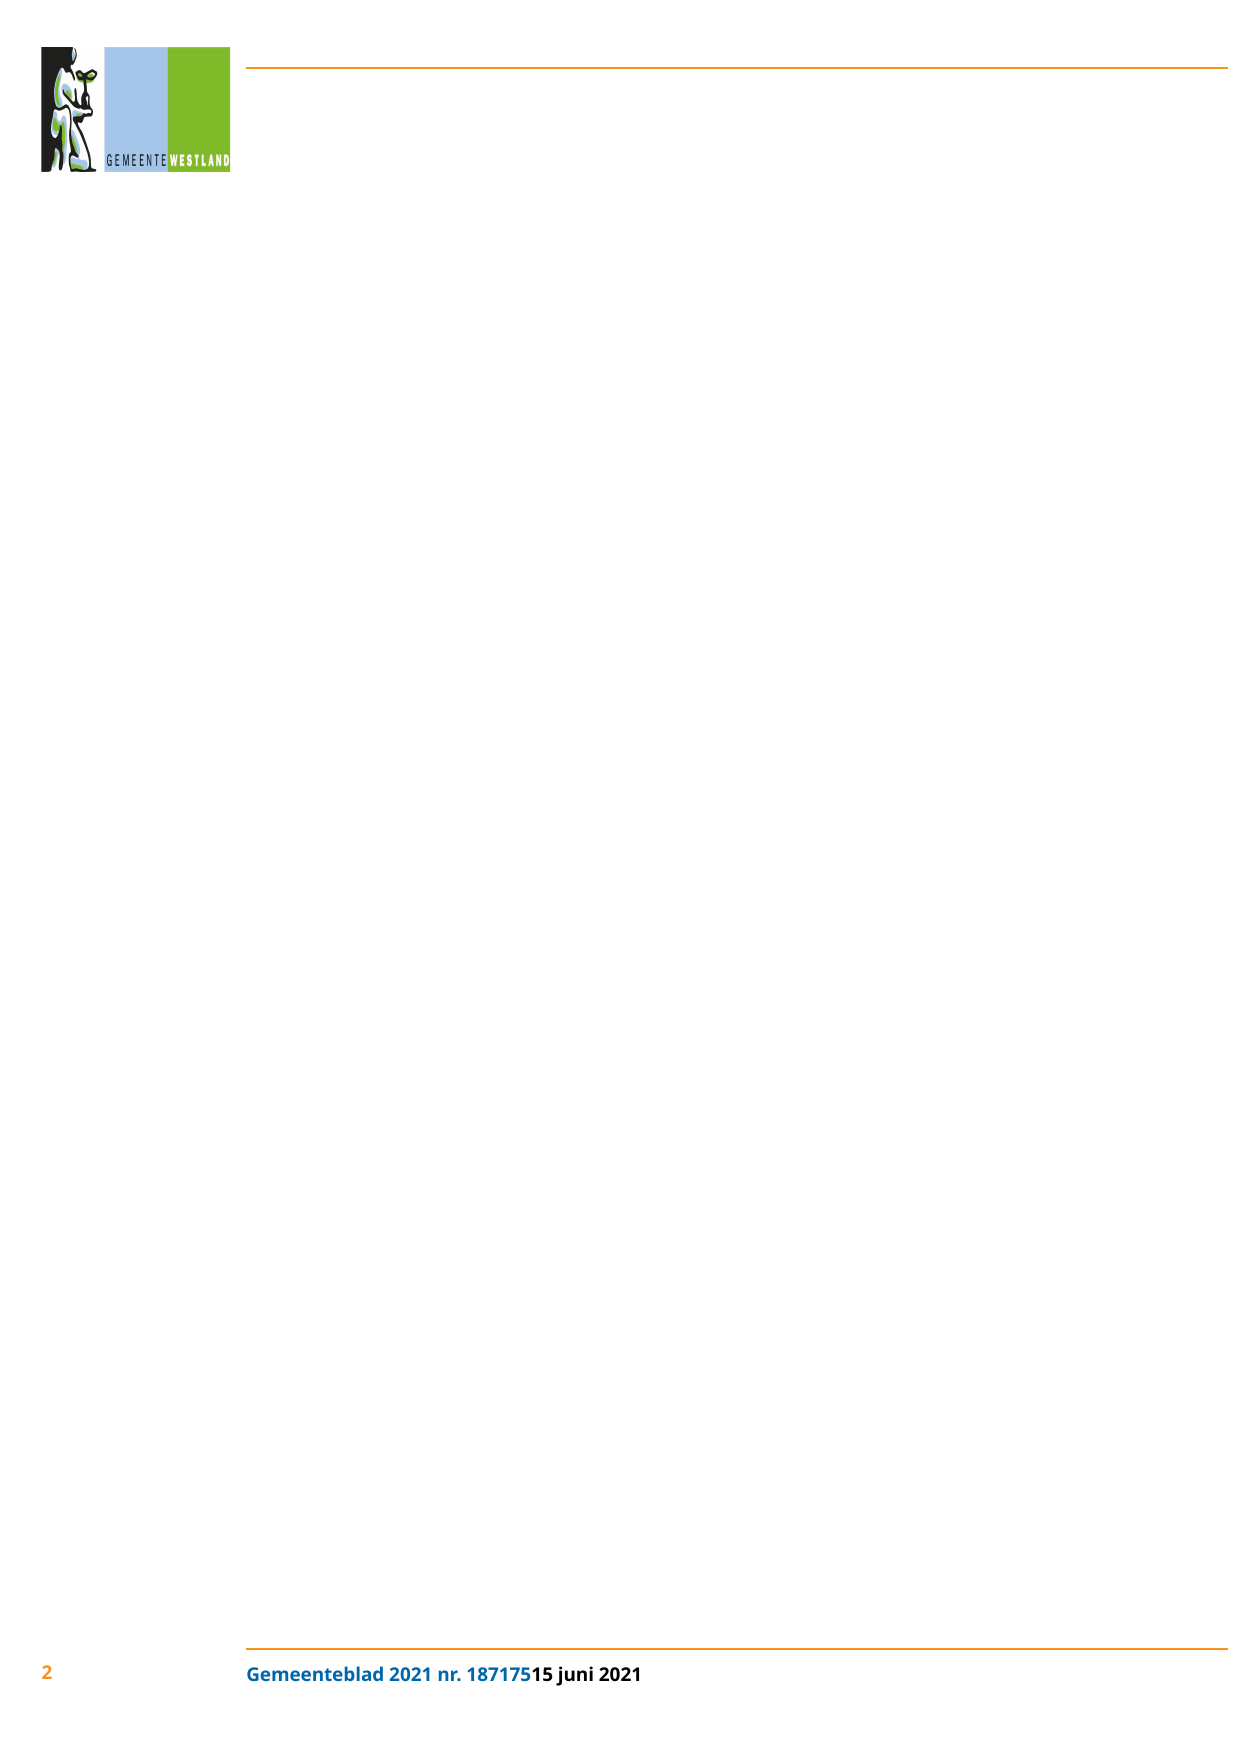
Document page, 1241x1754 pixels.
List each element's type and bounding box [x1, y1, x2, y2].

picture [41, 47, 231, 172]
